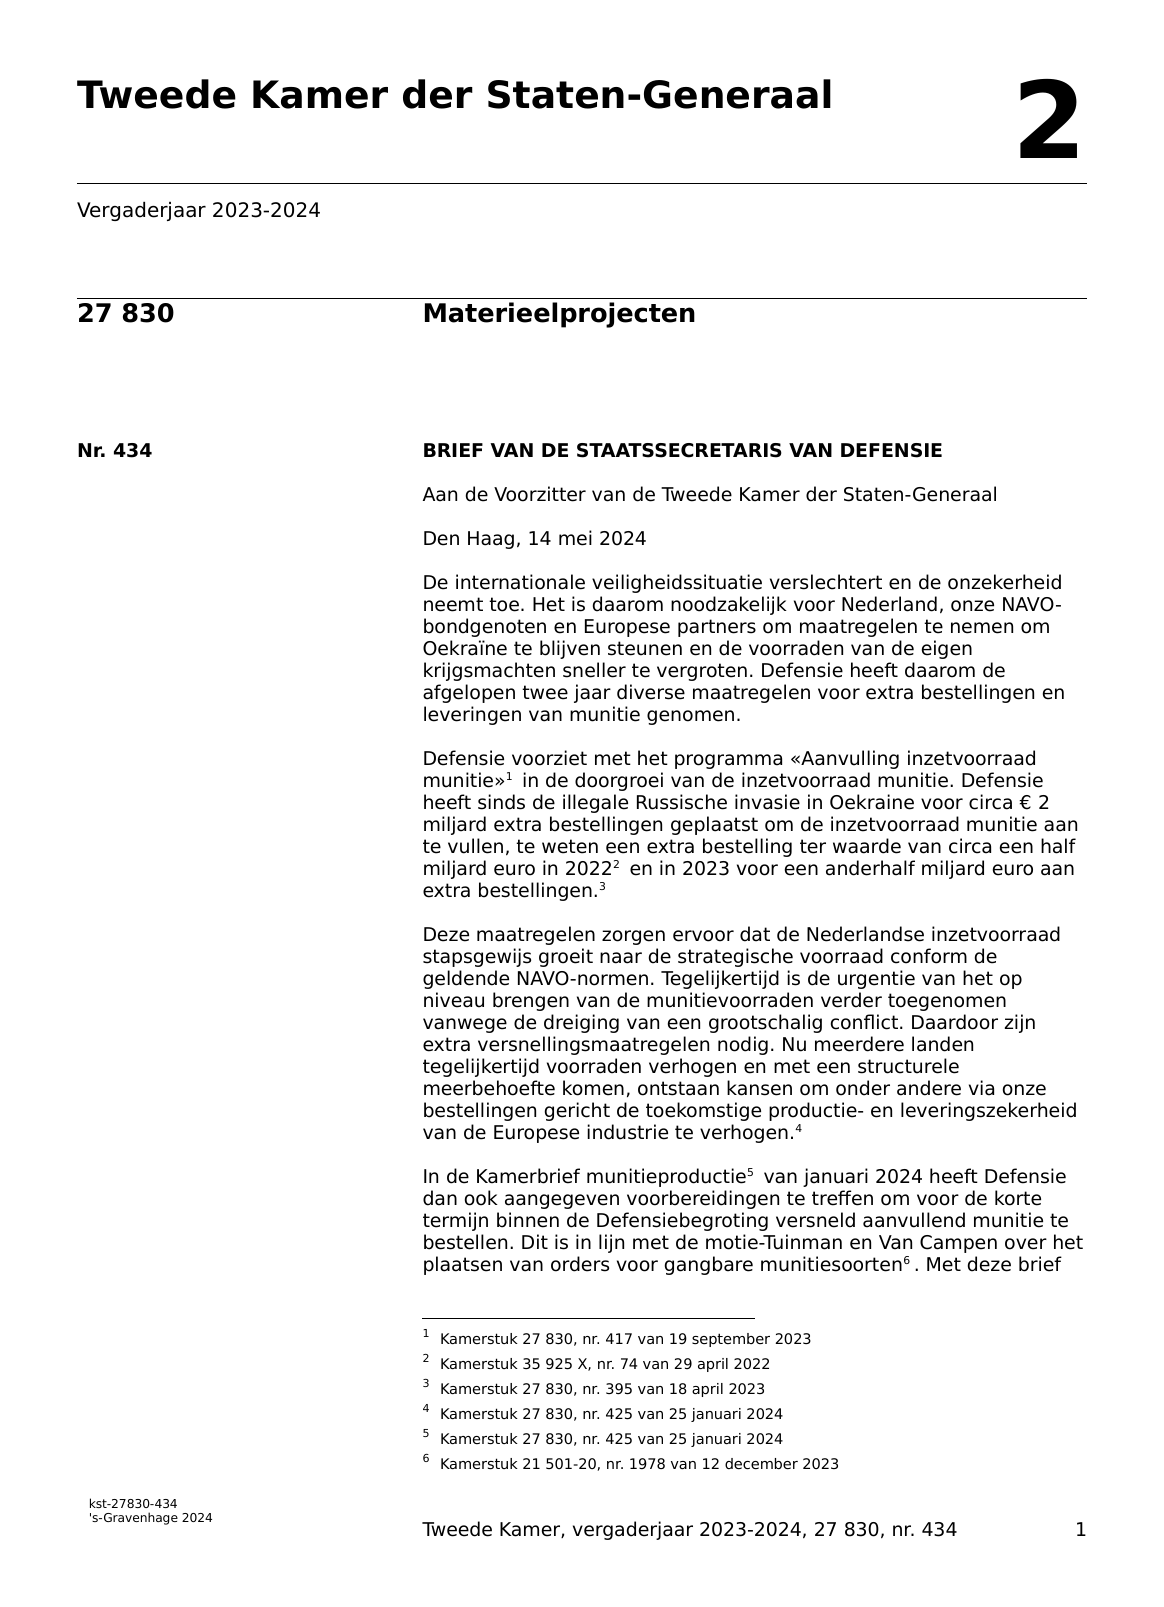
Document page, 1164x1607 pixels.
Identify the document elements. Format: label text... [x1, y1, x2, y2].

subtitle Nr. 434 BRIEF VAN DE STAATSSECRETARIS VAN DEFENSIE [77, 440, 1087, 462]
text kst-27830-434 [88, 1497, 323, 1511]
text In de Kamerbrief munitieproductie van januari 2024 heeft Defensie dan ook aangegeven voorbereidingen te treffen om voor de korte termijn binnen de Defensiebegroting versneld aanvullend munitie te bestellen. Dit is in lijn met de motie-Tuinman en Van Campen over het plaatsen van orders voor gangbare munitiesoorten. Met deze brief [422, 1166, 1087, 1276]
table_header Tweede Kamer der Staten-Generaal [77, 59, 886, 183]
text Kamerstuk 27 830, nr. 395 van 18 april 2023 [422, 1377, 1087, 1399]
text Kamerstuk 27 830, nr. 425 van 25 januari 2024 [422, 1402, 1087, 1424]
text Kamerstuk 35 925 X, nr. 74 van 29 april 2022 [422, 1352, 1087, 1374]
text Kamerstuk 21 501-20, nr. 1978 van 12 december 2023 [422, 1452, 1087, 1474]
text 's-Gravenhage 2024 [88, 1511, 323, 1525]
text Deze maatregelen zorgen ervoor dat de Nederlandse inzetvoorraad stapsgewijs groeit naar de strategische voorraad conform de geldende NAVO-normen. Tegelijkertijd is de urgentie van het op niveau brengen van de munitievoorraden verder toegenomen vanwege de dreiging van een grootschalig conflict. Daardoor zijn extra versnellingsmaatregelen nodig. Nu meerdere landen tegelijkertijd voorraden verhogen en met een structurele meerbehoefte komen, ontstaan kansen om onder andere via onze bestellingen gericht de toekomstige productie- en leveringszekerheid van de Europese industrie te verhogen. [422, 924, 1087, 1144]
text De internationale veiligheidssituatie verslechtert en de onzekerheid neemt toe. Het is daarom noodzakelijk voor Nederland, onze NAVO-bondgenoten en Europese partners om maatregelen te nemen om Oekraïne te blijven steunen en de voorraden van de eigen krijgsmachten sneller te vergroten. Defensie heeft daarom de afgelopen twee jaar diverse maatregelen voor extra bestellingen en leveringen van munitie genomen. [422, 572, 1087, 726]
table_cell Vergaderjaar 2023-2024 [77, 184, 1087, 298]
text Kamerstuk 27 830, nr. 417 van 19 september 2023 [422, 1327, 1087, 1349]
subtitle 27 830 Materieelprojecten [77, 299, 1087, 329]
text Defensie voorziet met het programma «Aanvulling inzetvoorraad munitie» in de doorgroei van de inzetvoorraad munitie. Defensie heeft sinds de illegale Russische invasie in Oekraine voor circa € 2 miljard extra bestellingen geplaatst om de inzetvoorraad munitie aan te vullen, te weten een extra bestelling ter waarde van circa een half miljard euro in 2022 en in 2023 voor een anderhalf miljard euro aan extra bestellingen. [422, 748, 1087, 902]
text Kamerstuk 27 830, nr. 425 van 25 januari 2024 [422, 1427, 1087, 1449]
text Den Haag, 14 mei 2024 [422, 528, 1087, 550]
text Aan de Voorzitter van de Tweede Kamer der Staten-Generaal [422, 484, 1087, 506]
table_header 2 [886, 59, 1087, 183]
